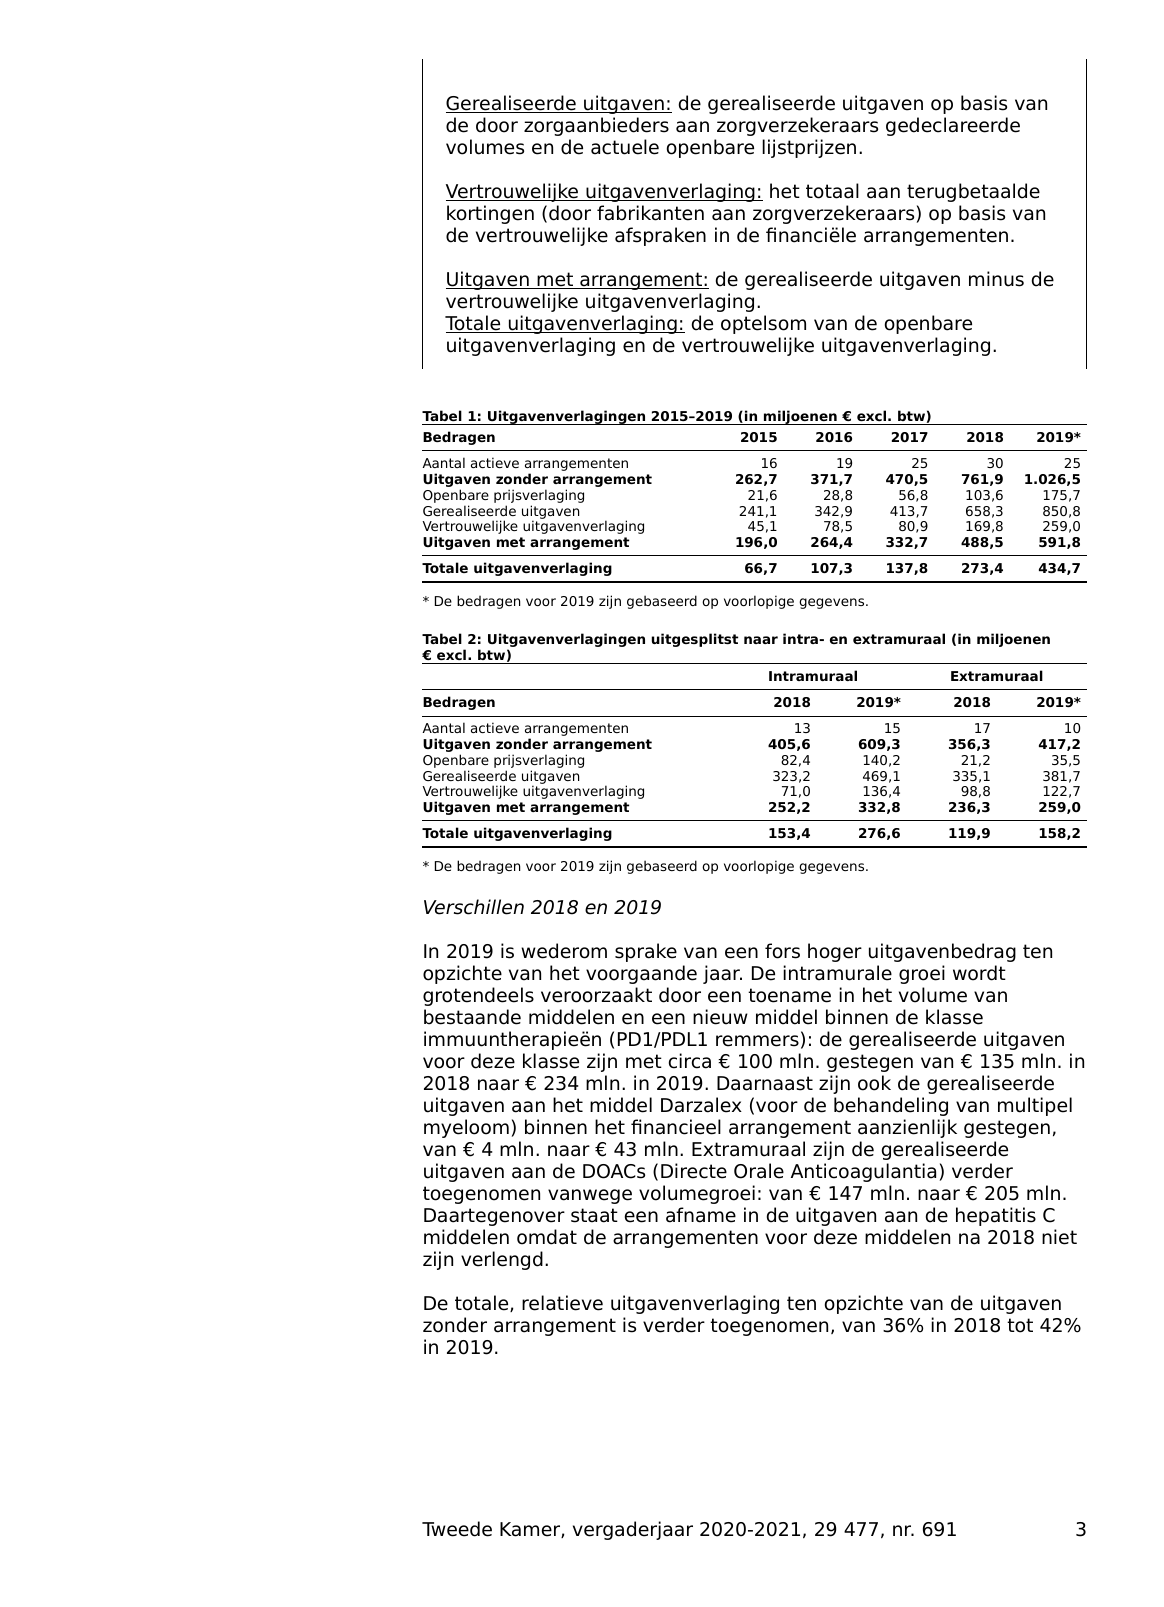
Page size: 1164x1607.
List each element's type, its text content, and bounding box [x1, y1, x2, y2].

table_cell 103,6 [934, 488, 1009, 503]
table_cell 356,3 [907, 737, 997, 753]
table_cell Vertrouwelijke uitgavenverlaging [422, 784, 719, 800]
table_cell 850,8 [1010, 503, 1087, 519]
table_cell 78,5 [783, 519, 859, 535]
table_cell 405,6 [719, 737, 817, 753]
table_cell 175,7 [1010, 488, 1087, 503]
table_cell 609,3 [817, 737, 907, 753]
table_cell Totale uitgavenverlaging [422, 821, 719, 846]
table_cell 13 [719, 717, 817, 737]
table_header Tabel 2: Uitgavenverlagingen uitgesplitst naar intra- en extramuraal (in miljoenen € excl. btw) [422, 632, 1087, 663]
table_cell 16 [708, 451, 783, 472]
table_cell 1.026,5 [1010, 472, 1087, 488]
table_cell 2019* [997, 690, 1087, 716]
table_cell Intramuraal [719, 664, 907, 689]
table_cell Extramuraal [907, 664, 1087, 689]
table_cell 2016 [783, 425, 859, 450]
table_cell 137,8 [859, 556, 934, 581]
table_cell Openbare prijsverlaging [422, 753, 719, 768]
table_cell 262,7 [708, 472, 783, 488]
table_cell 761,9 [934, 472, 1009, 488]
table_cell 2019* [1010, 425, 1087, 450]
table_header Tabel 1: Uitgavenverlagingen 2015–2019 (in miljoenen € excl. btw) [422, 409, 1087, 424]
table_cell 241,1 [708, 503, 783, 519]
table_cell 25 [859, 451, 934, 472]
table_cell 273,4 [934, 556, 1009, 581]
table_cell Aantal actieve arrangementen [422, 451, 708, 472]
table_cell Uitgaven met arrangement [422, 535, 708, 555]
table_cell Gerealiseerde uitgaven [422, 503, 708, 519]
table_cell 153,4 [719, 821, 817, 846]
text In 2019 is wederom sprake van een fors hoger uitgavenbedrag ten opzichte van het voorgaande jaar. De intramurale groei wordt grotendeels veroorzaakt door een toename in het volume van bestaande middelen en een nieuw middel binnen de klasse immuuntherapieën (PD1/PDL1 remmers): de gerealiseerde uitgaven voor deze klasse zijn met circa € 100 mln. gestegen van € 135 mln. in 2018 naar € 234 mln. in 2019. Daarnaast zijn ook de gerealiseerde uitgaven aan het middel Darzalex (voor de behandeling van multipel myeloom) binnen het financieel arrangement aanzienlijk gestegen, van € 4 mln. naar € 43 mln. Extramuraal zijn de gerealiseerde uitgaven aan de DOACs (Directe Orale Anticoagulantia) verder toegenomen vanwege volumegroei: van € 147 mln. naar € 205 mln. Daartegenover staat een afname in de uitgaven aan de hepatitis C middelen omdat de arrangementen voor deze middelen na 2018 niet zijn verlengd. [422, 941, 1087, 1271]
table_cell 342,9 [783, 503, 859, 519]
table_cell 136,4 [817, 784, 907, 800]
table_cell 122,7 [997, 784, 1087, 800]
table_cell 2019* [817, 690, 907, 716]
table_cell * De bedragen voor 2019 zijn gebaseerd op voorlopige gegevens. [422, 583, 1087, 610]
table_cell 158,2 [997, 821, 1087, 846]
table_cell 80,9 [859, 519, 934, 535]
table_cell Totale uitgavenverlaging [422, 556, 708, 581]
table_cell 2015 [708, 425, 783, 450]
table_cell Vertrouwelijke uitgavenverlaging [422, 519, 708, 535]
table_cell * De bedragen voor 2019 zijn gebaseerd op voorlopige gegevens. [422, 848, 1087, 875]
table_cell 66,7 [708, 556, 783, 581]
table_cell 15 [817, 717, 907, 737]
table_cell 470,5 [859, 472, 934, 488]
table_cell 236,3 [907, 800, 997, 820]
table_cell Uitgaven zonder arrangement [422, 472, 708, 488]
table_cell 335,1 [907, 769, 997, 784]
table_cell 413,7 [859, 503, 934, 519]
table_cell 21,6 [708, 488, 783, 503]
table_cell 434,7 [1010, 556, 1087, 581]
table_cell 17 [907, 717, 997, 737]
table_cell Bedragen [422, 690, 719, 716]
text De totale, relatieve uitgavenverlaging ten opzichte van de uitgaven zonder arrangement is verder toegenomen, van 36% in 2018 tot 42% in 2019. [422, 1293, 1087, 1359]
table_cell 2017 [859, 425, 934, 450]
table_cell 2018 [934, 425, 1009, 450]
table_cell 19 [783, 451, 859, 472]
table_cell 71,0 [719, 784, 817, 800]
table_cell 28,8 [783, 488, 859, 503]
table_cell 30 [934, 451, 1009, 472]
table_cell 35,5 [997, 753, 1087, 768]
table_cell 82,4 [719, 753, 817, 768]
table_cell 169,8 [934, 519, 1009, 535]
table_cell Aantal actieve arrangementen [422, 717, 719, 737]
table_cell 252,2 [719, 800, 817, 820]
table_cell 658,3 [934, 503, 1009, 519]
table_cell 488,5 [934, 535, 1009, 555]
table_cell 381,7 [997, 769, 1087, 784]
table_cell 591,8 [1010, 535, 1087, 555]
table_cell 2018 [719, 690, 817, 716]
table_cell 332,7 [859, 535, 934, 555]
table_cell 276,6 [817, 821, 907, 846]
table_cell 2018 [907, 690, 997, 716]
table_cell Bedragen [422, 425, 708, 450]
table_cell 417,2 [997, 737, 1087, 753]
table_cell 371,7 [783, 472, 859, 488]
table_cell 25 [1010, 451, 1087, 472]
table_cell 332,8 [817, 800, 907, 820]
table_cell 10 [997, 717, 1087, 737]
table_cell 264,4 [783, 535, 859, 555]
table_cell 119,9 [907, 821, 997, 846]
table_cell 469,1 [817, 769, 907, 784]
table_cell Uitgaven zonder arrangement [422, 737, 719, 753]
table_cell 45,1 [708, 519, 783, 535]
table_cell 323,2 [719, 769, 817, 784]
table_cell 196,0 [708, 535, 783, 555]
table_cell 56,8 [859, 488, 934, 503]
table_cell 21,2 [907, 753, 997, 768]
table_cell 259,0 [997, 800, 1087, 820]
table_cell [422, 664, 719, 689]
subtitle Verschillen 2018 en 2019 [422, 897, 1087, 919]
table_cell Gerealiseerde uitgaven [422, 769, 719, 784]
table_cell 140,2 [817, 753, 907, 768]
table_cell 259,0 [1010, 519, 1087, 535]
table_cell Uitgaven met arrangement [422, 800, 719, 820]
table_cell 98,8 [907, 784, 997, 800]
table_cell 107,3 [783, 556, 859, 581]
table_header Gerealiseerde uitgaven: de gerealiseerde uitgaven op basis van de door zorgaanbieders aan zorgverzekeraars gedeclareerde volumes en de actuele openbare lijstprijzen. Vertrouwelijke uitgavenverlaging: het totaal aan terugbetaalde kortingen (door fabrikanten aan zorgverzekeraars) op basis van de vertrouwelijke afspraken in de financiële arrangementen. Uitgaven met arrangement: de gerealiseerde uitgaven minus de vertrouwelijke uitgavenverlaging. Totale uitgavenverlaging: de optelsom van de openbare uitgavenverlaging en de vertrouwelijke uitgavenverlaging. [423, 59, 1086, 369]
table_cell Openbare prijsverlaging [422, 488, 708, 503]
